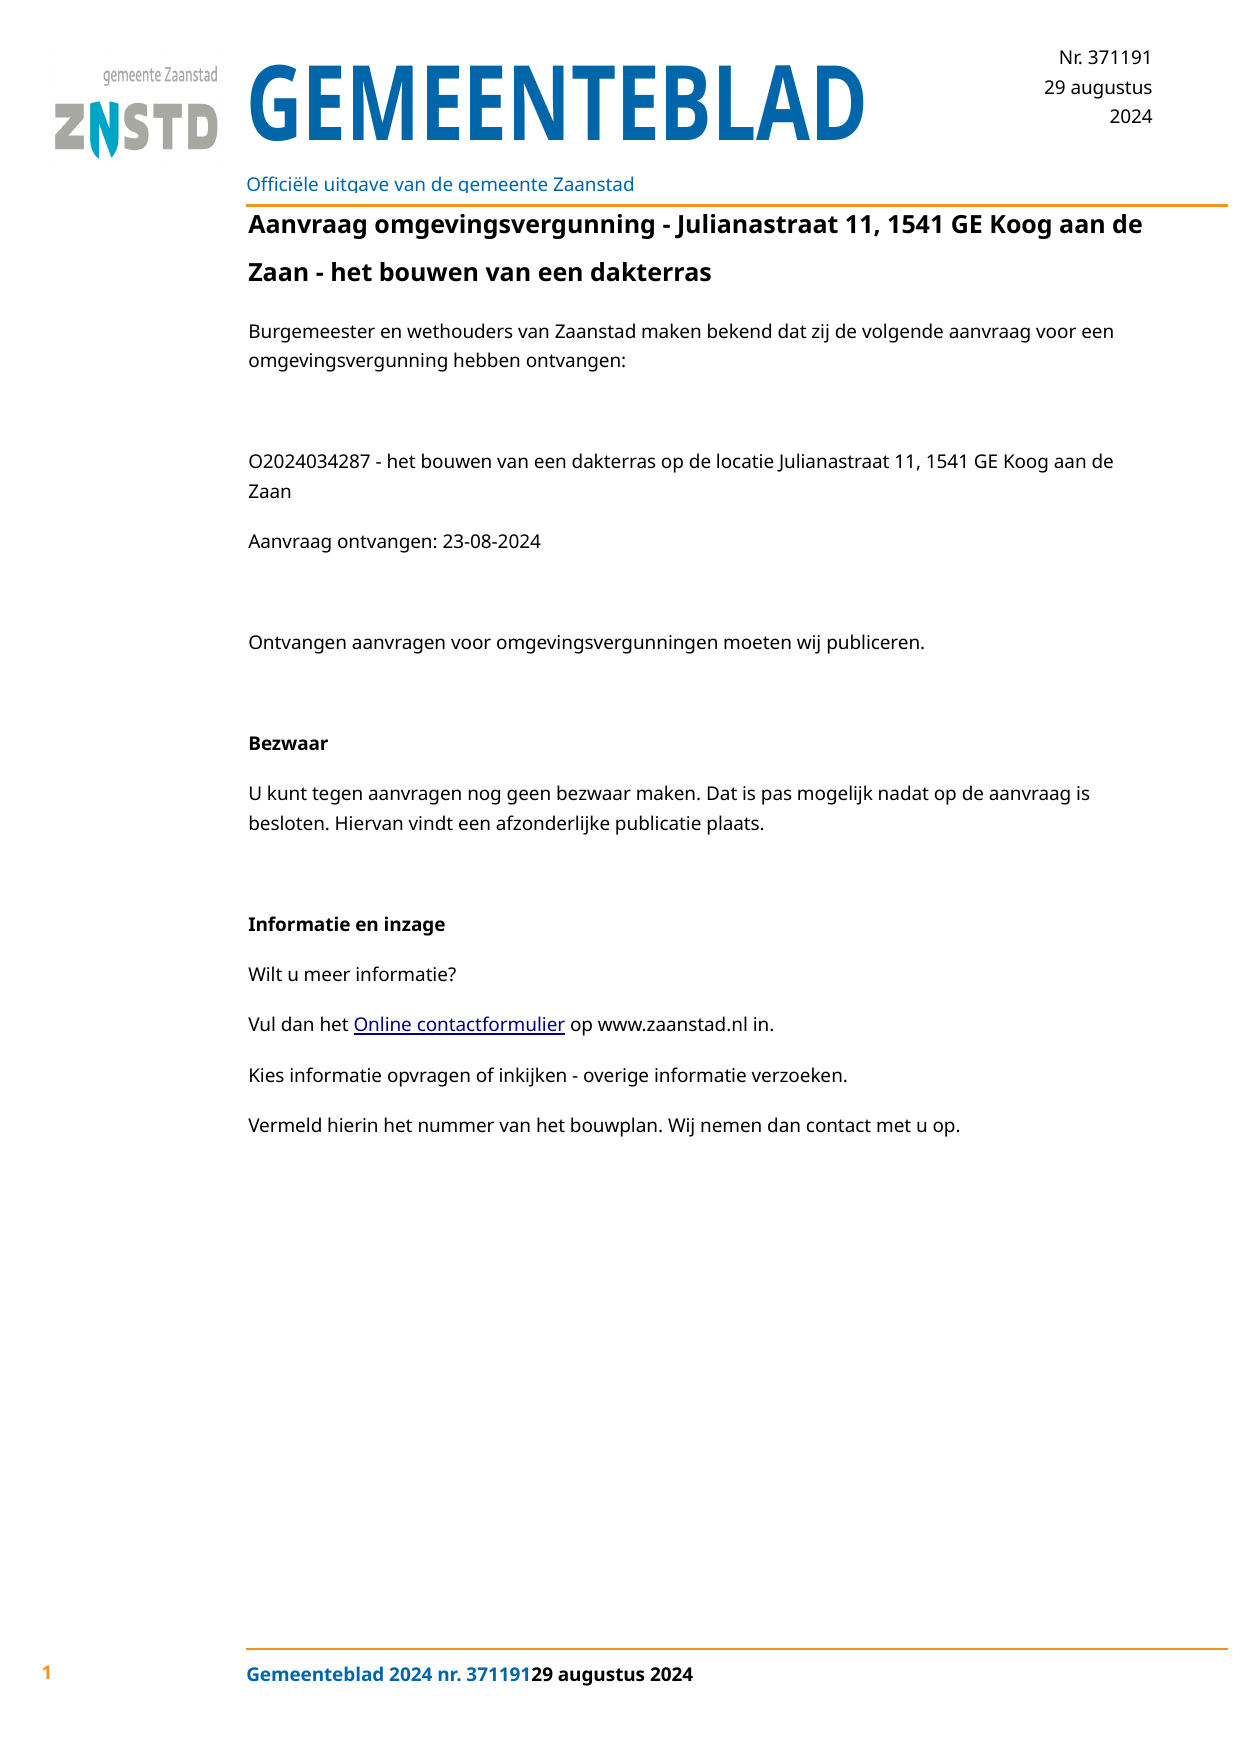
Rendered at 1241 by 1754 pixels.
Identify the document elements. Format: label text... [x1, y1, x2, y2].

text U kunt tegen aanvragen nog geen bezwaar maken. Dat is pas mogelijk nadat op de aanvraag is besloten. Hiervan vindt een afzonderlijke publicatie plaats. [248, 780, 1152, 836]
text Bezwaar [248, 730, 1152, 756]
picture [41, 47, 231, 172]
text O2024034287 - het bouwen van een dakterras op de locatie Julianastraat 11, 1541 GE Koog aan de Zaan [248, 448, 1152, 504]
text Wilt u meer informatie? [248, 961, 1152, 987]
text Ontvangen aanvragen voor omgevingsvergunningen moeten wij publiceren. [248, 629, 1152, 655]
text Vul dan het Online contactformulier op www.zaanstad.nl in. [248, 1012, 1152, 1037]
text Kies informatie opvragen of inkijken - overige informatie verzoeken. [248, 1062, 1152, 1088]
text Burgemeester en wethouders van Zaanstad maken bekend dat zij de volgende aanvraag voor een omgevingsvergunning hebben ontvangen: [248, 318, 1152, 373]
text Informatie en inzage [248, 911, 1152, 937]
text Vermeld hierin het nummer van het bouwplan. Wij nemen dan contact met u op. [248, 1112, 1152, 1138]
text Aanvraag ontvangen: 23-08-2024 [248, 528, 1152, 554]
text Aanvraag omgevingsvergunning - Julianastraat 11, 1541 GE Koog aan de Zaan - het bouwen van een dakterras [248, 207, 1152, 288]
